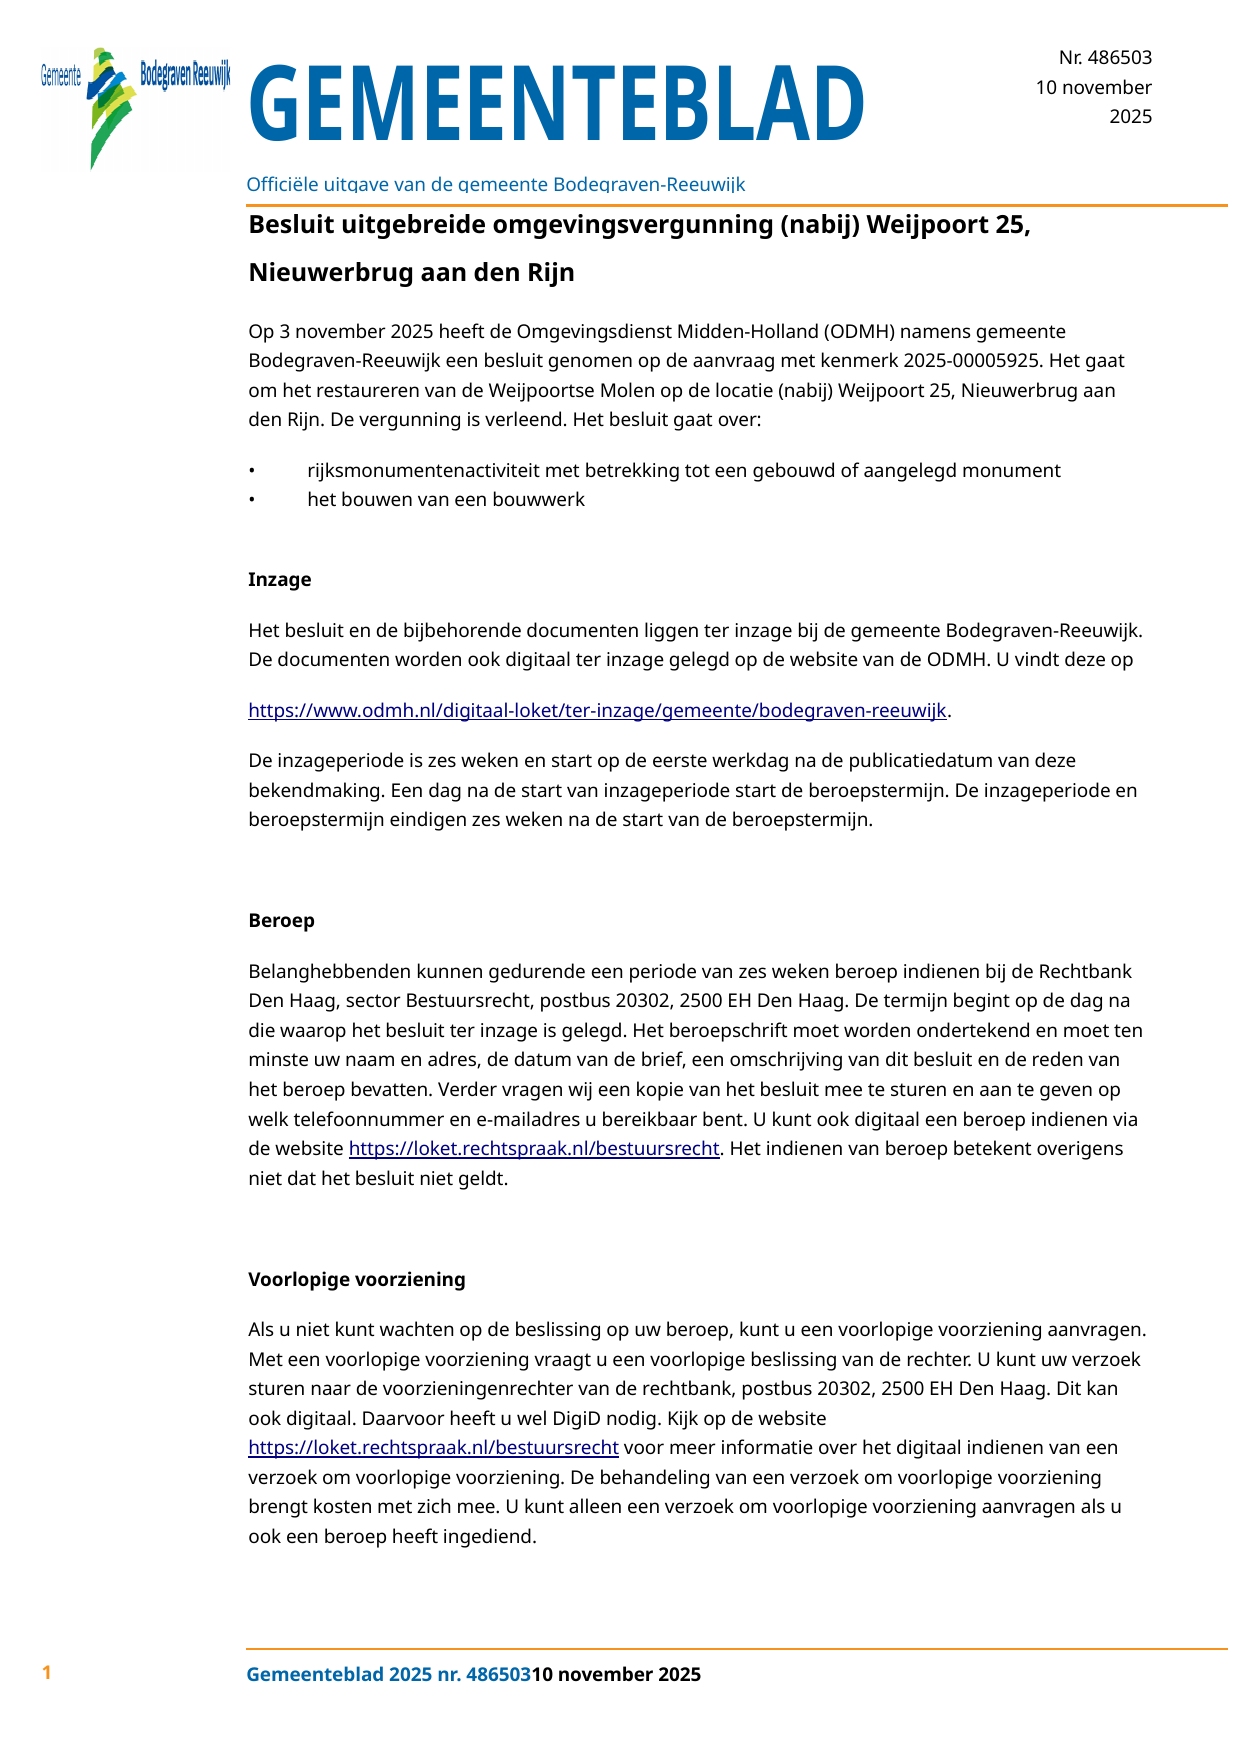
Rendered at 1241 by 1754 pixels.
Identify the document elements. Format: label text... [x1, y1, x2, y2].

list het bouwen van een bouwwerk [248, 487, 1152, 512]
text Beroep [248, 907, 1152, 933]
text Als u niet kunt wachten op de beslissing op uw beroep, kunt u een voorlopige voorziening aanvragen. Met een voorlopige voorziening vraagt u een voorlopige beslissing van de rechter. U kunt uw verzoek sturen naar de voorzieningenrechter van de rechtbank, postbus 20302, 2500 EH Den Haag. Dit kan ook digitaal. Daarvoor heeft u wel DigiD nodig. Kijk op de website https://loket.rechtspraak.nl/bestuursrecht voor meer informatie over het digitaal indienen van een verzoek om voorlopige voorziening. De behandeling van een verzoek om voorlopige voorziening brengt kosten met zich mee. U kunt alleen een verzoek om voorlopige voorziening aanvragen als u ook een beroep heeft ingediend. [248, 1316, 1152, 1549]
text https://www.odmh.nl/digitaal-loket/ter-inzage/gemeente/bodegraven-reeuwijk. [248, 697, 1152, 723]
text Op 3 november 2025 heeft de Omgevingsdienst Midden-Holland (ODMH) namens gemeente Bodegraven-Reeuwijk een besluit genomen op de aanvraag met kenmerk 2025-00005925. Het gaat om het restaureren van de Weijpoortse Molen op de locatie (nabij) Weijpoort 25, Nieuwerbrug aan den Rijn. De vergunning is verleend. Het besluit gaat over: [248, 318, 1152, 432]
text De inzageperiode is zes weken en start op de eerste werkdag na de publicatiedatum van deze bekendmaking. Een dag na de start van inzageperiode start de beroepstermijn. De inzageperiode en beroepstermijn eindigen zes weken na de start van de beroepstermijn. [248, 747, 1152, 832]
text Voorlopige voorziening [248, 1266, 1152, 1292]
list rijksmonumentenactiviteit met betrekking tot een gebouwd of aangelegd monument [248, 457, 1152, 483]
text Inzage [248, 567, 1152, 592]
text Belanghebbenden kunnen gedurende een periode van zes weken beroep indienen bij de Rechtbank Den Haag, sector Bestuursrecht, postbus 20302, 2500 EH Den Haag. De termijn begint op de dag na die waarop het besluit ter inzage is gelegd. Het beroepschrift moet worden ondertekend en moet ten minste uw naam en adres, de datum van de brief, een omschrijving van dit besluit en de reden van het beroep bevatten. Verder vragen wij een kopie van het besluit mee te sturen en aan te geven op welk telefoonnummer en e-mailadres u bereikbaar bent. U kunt ook digitaal een beroep indienen via de website https://loket.rechtspraak.nl/bestuursrecht. Het indienen van beroep betekent overigens niet dat het besluit niet geldt. [248, 958, 1152, 1191]
text Besluit uitgebreide omgevingsvergunning (nabij) Weijpoort 25, Nieuwerbrug aan den Rijn [248, 207, 1152, 288]
text Het besluit en de bijbehorende documenten liggen ter inzage bij de gemeente Bodegraven-Reeuwijk. De documenten worden ook digitaal ter inzage gelegd op de website van de ODMH. U vindt deze op [248, 617, 1152, 672]
picture [41, 47, 231, 172]
